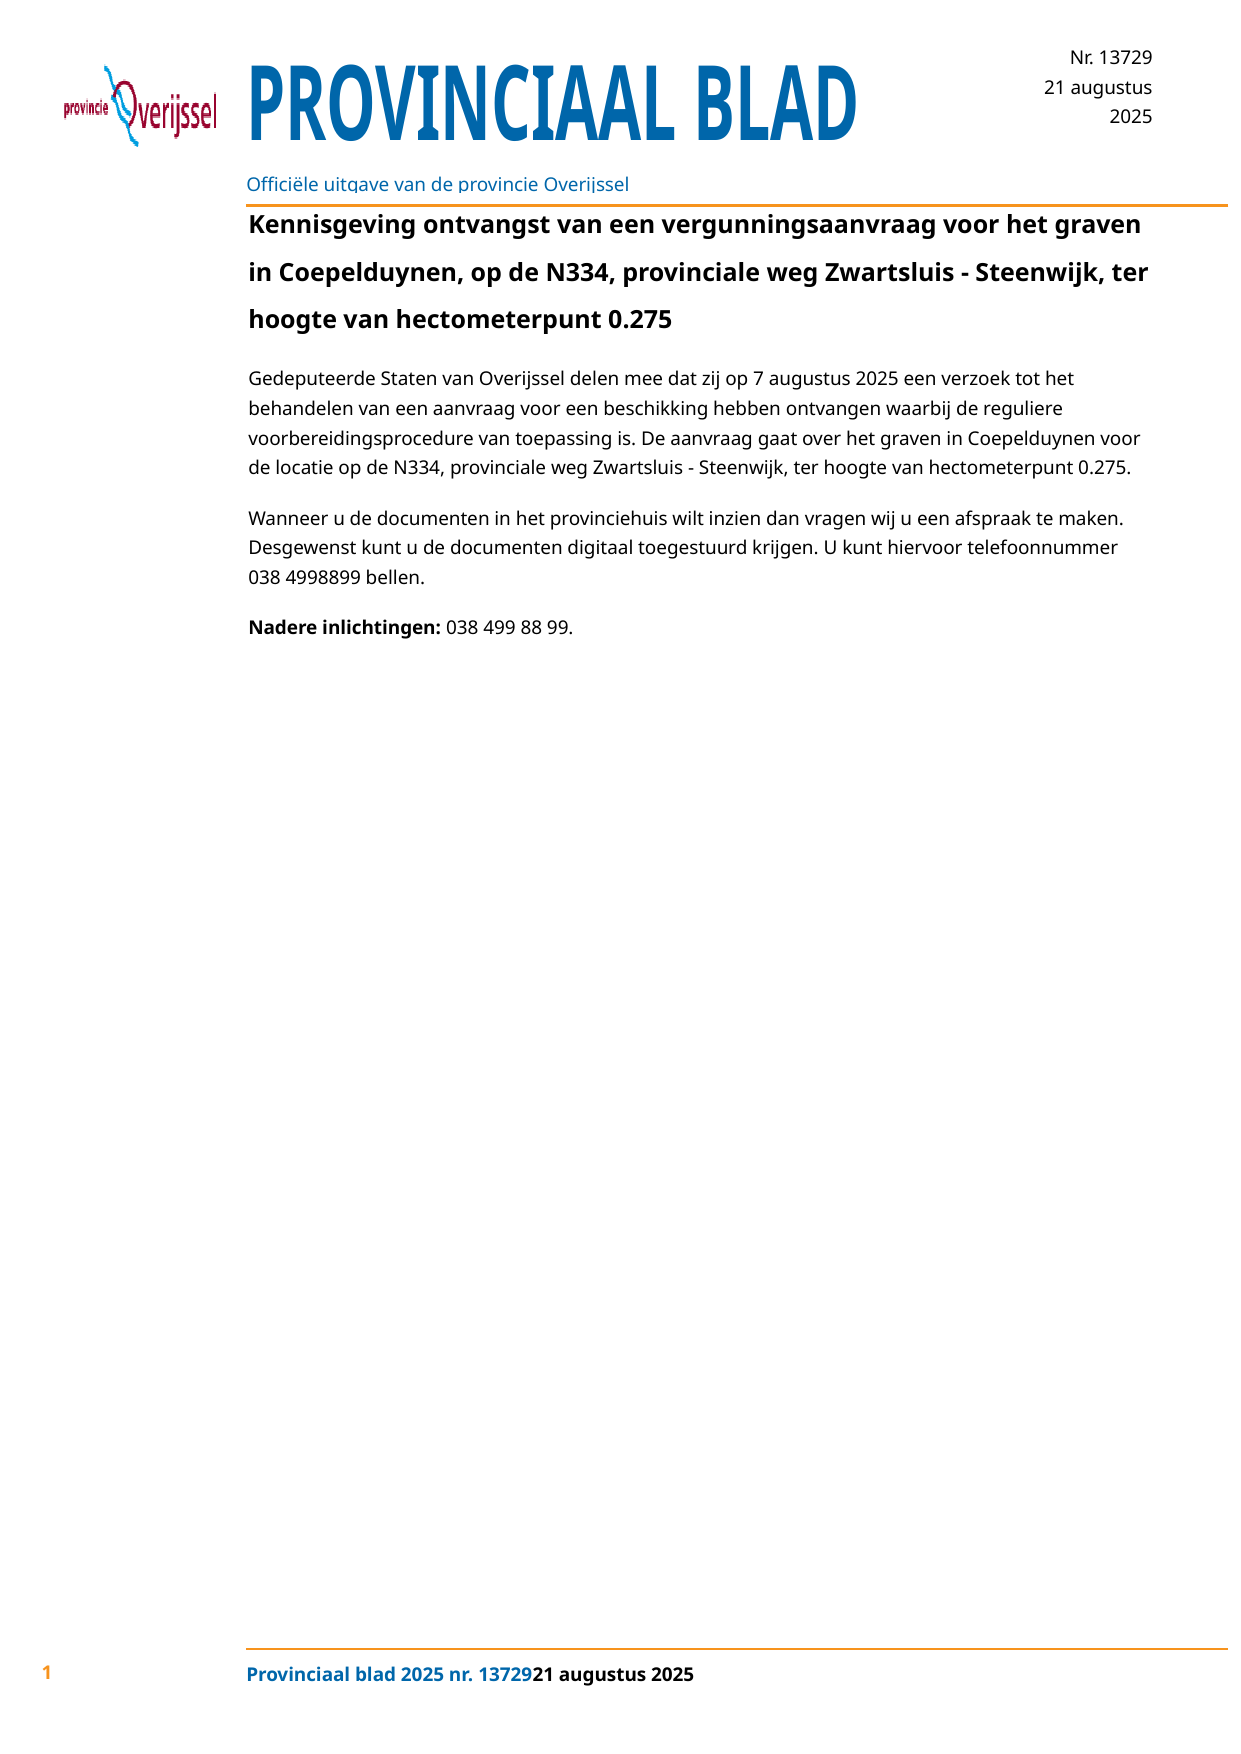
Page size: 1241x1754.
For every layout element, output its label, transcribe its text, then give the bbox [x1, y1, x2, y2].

text Wanneer u de documenten in het provinciehuis wilt inzien dan vragen wij u een afspraak te maken. Desgewenst kunt u de documenten digitaal toegestuurd krijgen. U kunt hiervoor telefoonnummer 038 4998899 bellen. [248, 505, 1152, 589]
text Kennisgeving ontvangst van een vergunningsaanvraag voor het graven in Coepelduynen, op de N334, provinciale weg Zwartsluis - Steenwijk, ter hoogte van hectometerpunt 0.275 [248, 207, 1152, 336]
picture [41, 47, 231, 172]
text Gedeputeerde Staten van Overijssel delen mee dat zij op 7 augustus 2025 een verzoek tot het behandelen van een aanvraag voor een beschikking hebben ontvangen waarbij de reguliere voorbereidingsprocedure van toepassing is. De aanvraag gaat over het graven in Coepelduynen voor de locatie op de N334, provinciale weg Zwartsluis - Steenwijk, ter hoogte van hectometerpunt 0.275. [248, 366, 1152, 480]
text Nadere inlichtingen: 038 499 88 99. [248, 614, 1152, 640]
